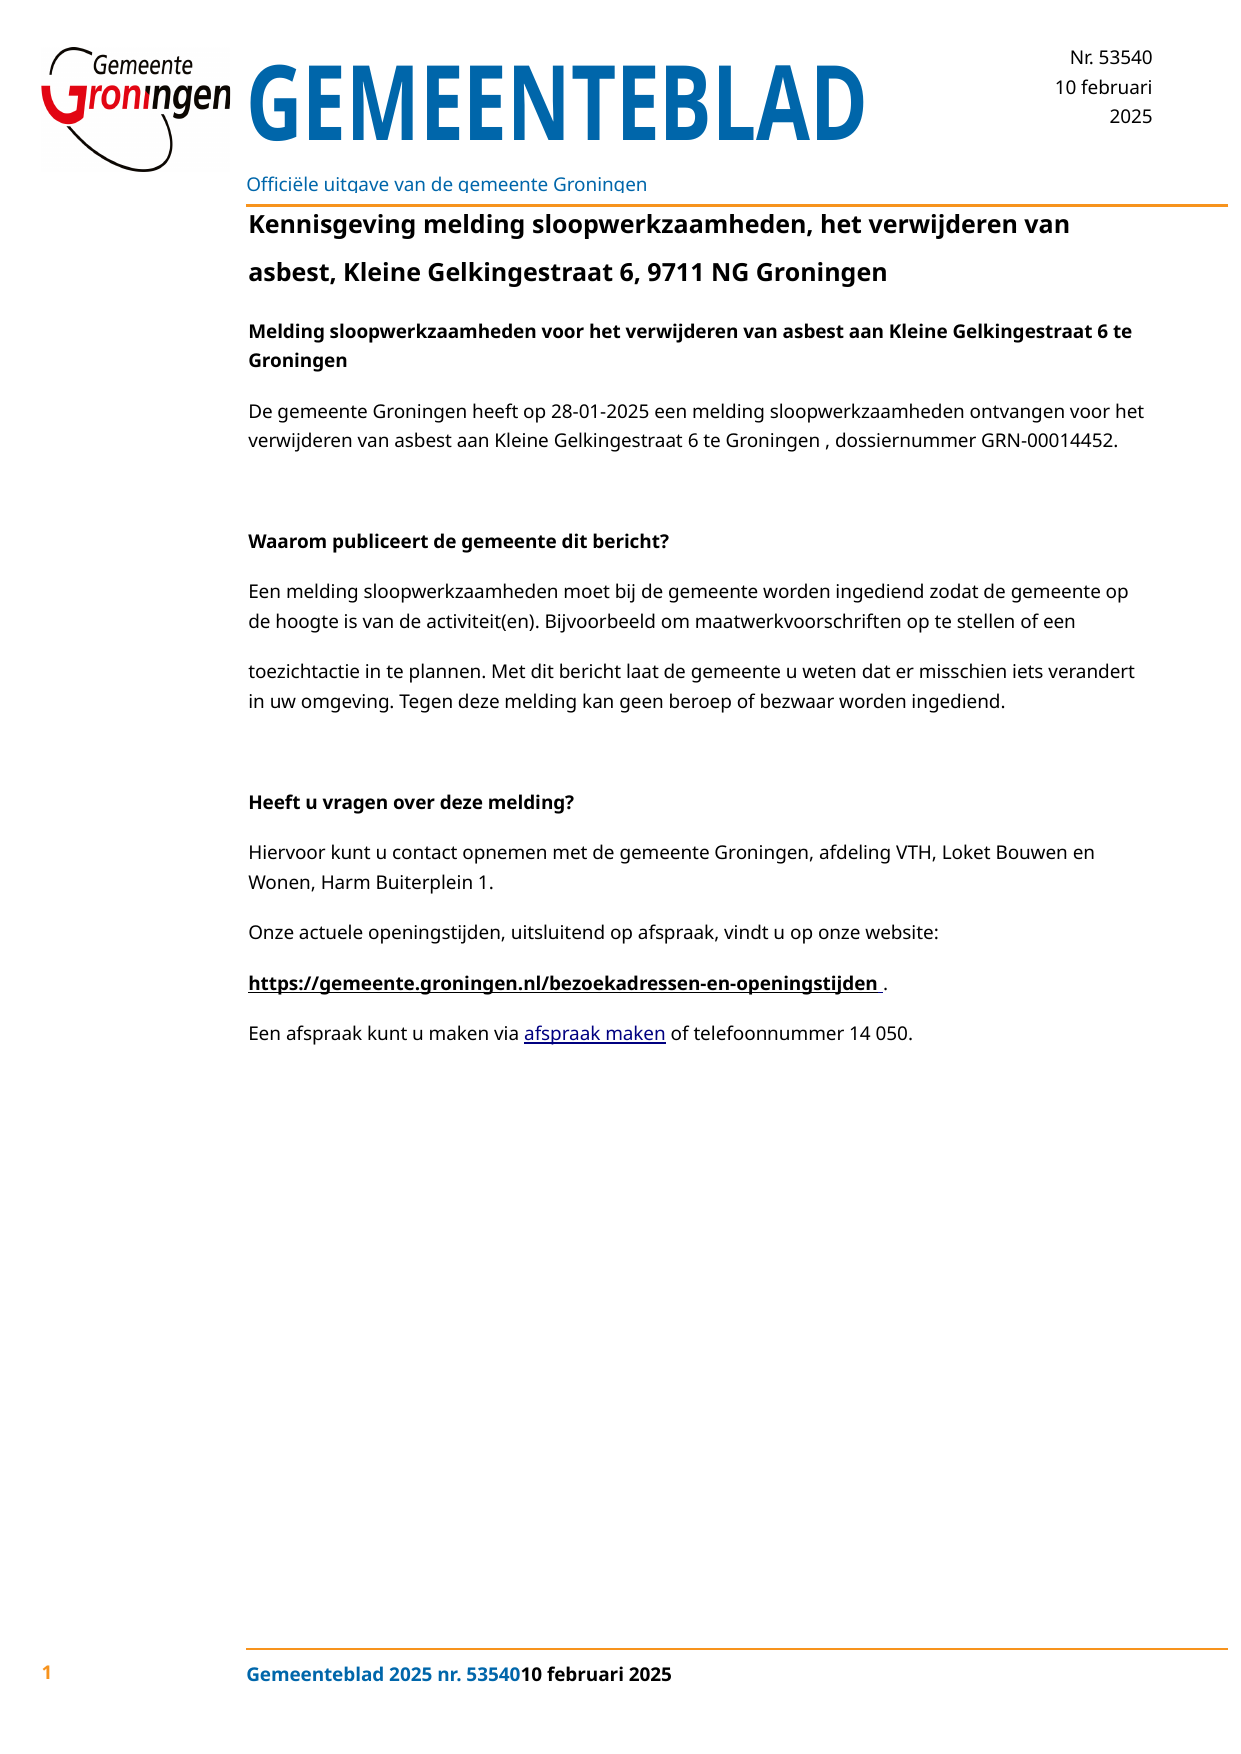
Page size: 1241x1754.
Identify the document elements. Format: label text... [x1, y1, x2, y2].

text Hiervoor kunt u contact opnemen met de gemeente Groningen, afdeling VTH, Loket Bouwen en Wonen, Harm Buiterplein 1. [248, 839, 1152, 895]
text De gemeente Groningen heeft op 28-01-2025 een melding sloopwerkzaamheden ontvangen voor het verwijderen van asbest aan Kleine Gelkingestraat 6 te Groningen , dossiernummer GRN-00014452. [248, 398, 1152, 453]
text https://gemeente.groningen.nl/bezoekadressen-en-openingstijden . [248, 970, 1152, 996]
text Een melding sloopwerkzaamheden moet bij de gemeente worden ingediend zodat de gemeente op de hoogte is van de activiteit(en). Bijvoorbeeld om maatwerkvoorschriften op te stellen of een [248, 579, 1152, 634]
text toezichtactie in te plannen. Met dit bericht laat de gemeente u weten dat er misschien iets verandert in uw omgeving. Tegen deze melding kan geen beroep of bezwaar worden ingediend. [248, 659, 1152, 714]
text Heeft u vragen over deze melding? [248, 789, 1152, 815]
text Onze actuele openingstijden, uitsluitend op afspraak, vindt u op onze website: [248, 919, 1152, 945]
text Een afspraak kunt u maken via afspraak maken of telefoonnummer 14 050. [248, 1020, 1152, 1046]
text Waarom publiceert de gemeente dit bericht? [248, 528, 1152, 554]
text Kennisgeving melding sloopwerkzaamheden, het verwijderen van asbest, Kleine Gelkingestraat 6, 9711 NG Groningen [248, 207, 1152, 288]
picture [41, 47, 231, 172]
text Melding sloopwerkzaamheden voor het verwijderen van asbest aan Kleine Gelkingestraat 6 te Groningen [248, 318, 1152, 373]
